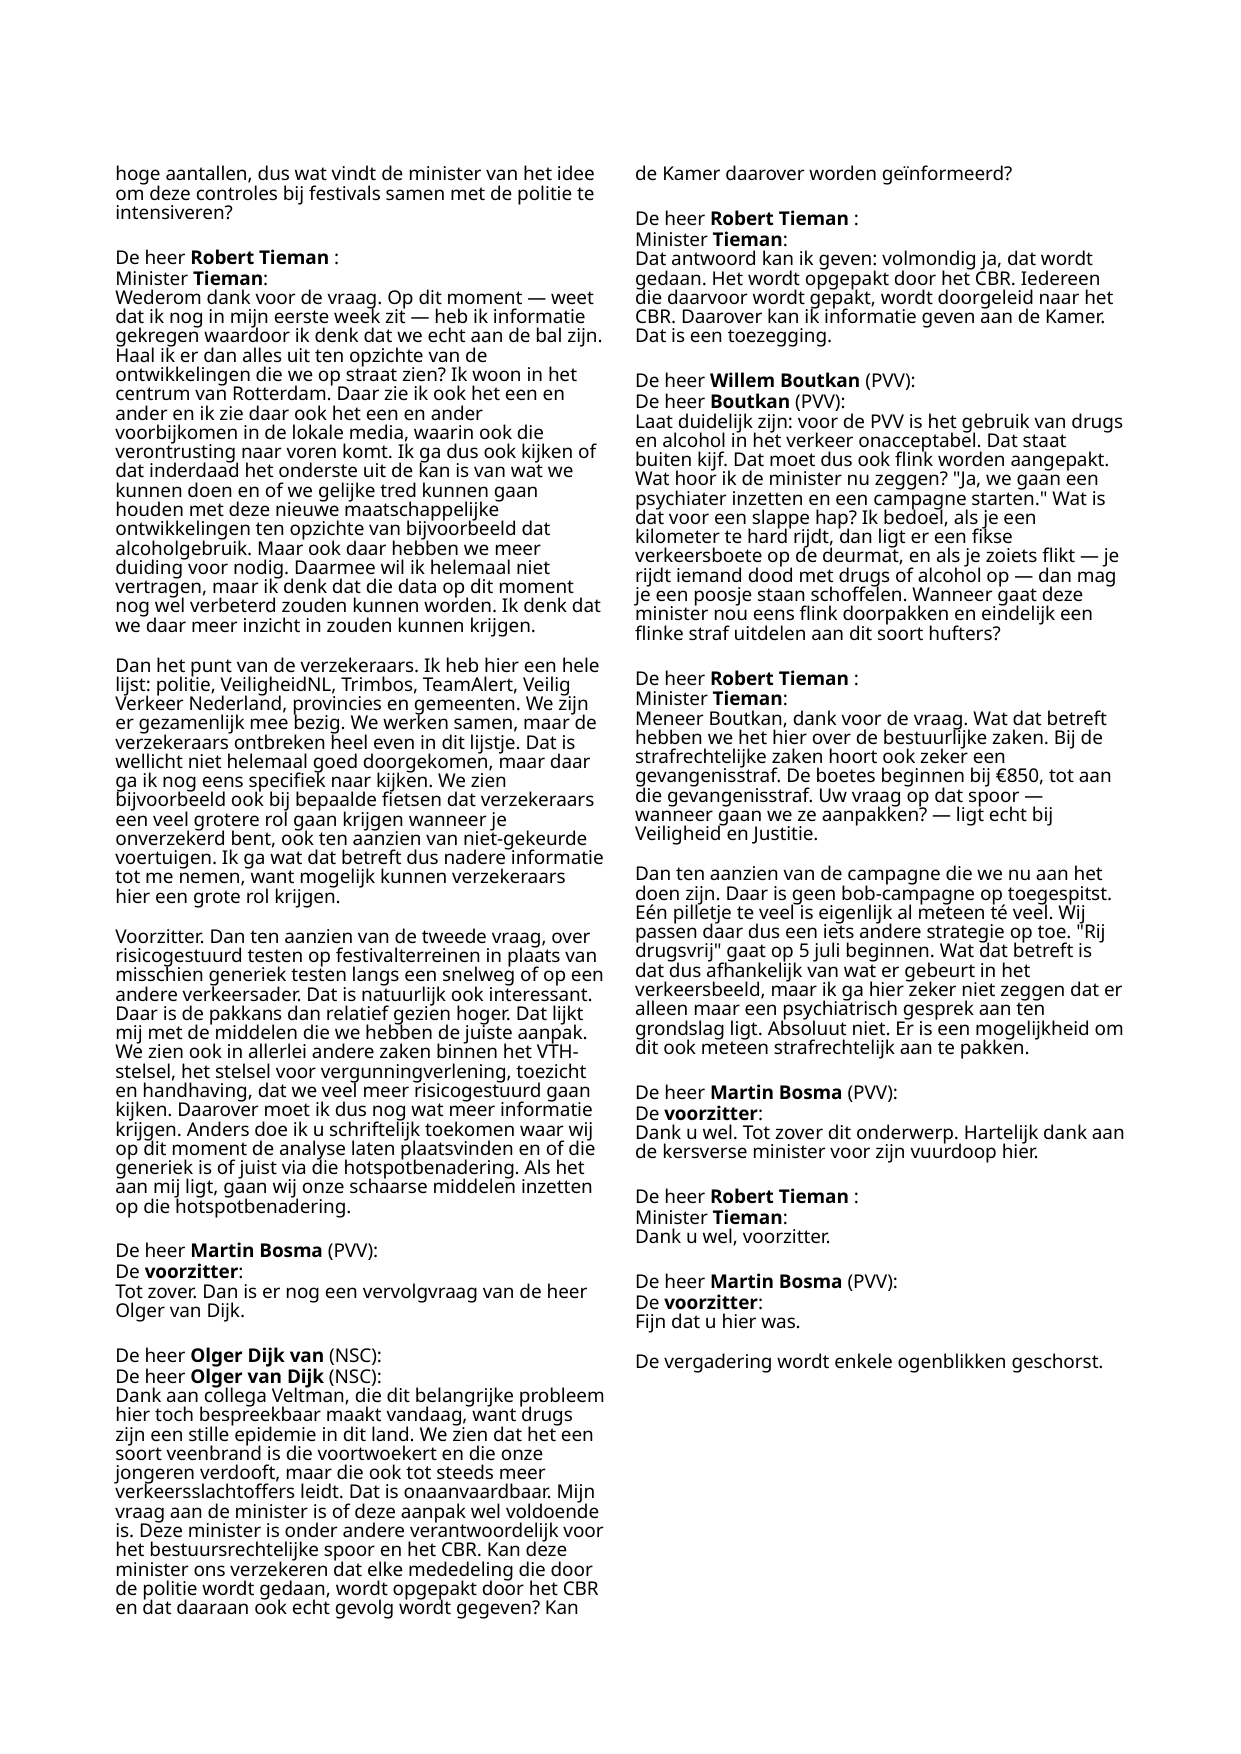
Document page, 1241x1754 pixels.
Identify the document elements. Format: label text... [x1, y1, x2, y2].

text hoge aantallen, dus wat vindt de minister van het idee om deze controles bij festivals samen met de politie te intensiveren? [115, 165, 605, 223]
text Minister Tieman: [115, 270, 605, 289]
text De voorzitter: [115, 1263, 605, 1283]
text Dan ten aanzien van de campagne die we nu aan het doen zijn. Daar is geen bob-campagne op toegespitst. Eén pilletje te veel is eigenlijk al meteen té veel. Wij passen daar dus een iets andere strategie op toe. "Rij drugsvrij" gaat op 5 juli beginnen. Wat dat betreft is dat dus afhankelijk van wat er gebeurt in het verkeersbeeld, maar ik ga hier zeker niet zeggen dat er alleen maar een psychiatrisch gesprek aan ten grondslag ligt. Absoluut niet. Er is een mogelijkheid om dit ook meteen strafrechtelijk aan te pakken. [635, 865, 1125, 1058]
text Dan het punt van de verzekeraars. Ik heb hier een hele lijst: politie, VeiligheidNL, Trimbos, TeamAlert, Veilig Verkeer Nederland, provincies en gemeenten. We zijn er gezamenlijk mee bezig. We werken samen, maar de verzekeraars ontbreken heel even in dit lijstje. Dat is wellicht niet helemaal goed doorgekomen, maar daar ga ik nog eens specifiek naar kijken. We zien bijvoorbeeld ook bij bepaalde fietsen dat verzekeraars een veel grotere rol gaan krijgen wanneer je onverzekerd bent, ook ten aanzien van niet-gekeurde voertuigen. Ik ga wat dat betreft dus nadere informatie tot me nemen, want mogelijk kunnen verzekeraars hier een grote rol krijgen. [115, 657, 605, 907]
text Voorzitter. Dan ten aanzien van de tweede vraag, over risicogestuurd testen op festivalterreinen in plaats van misschien generiek testen langs een snelweg of op een andere verkeersader. Dat is natuurlijk ook interessant. Daar is de pakkans dan relatief gezien hoger. Dat lijkt mij met de middelen die we hebben de juiste aanpak. We zien ook in allerlei andere zaken binnen het VTH-stelsel, het stelsel voor vergunningverlening, toezicht en handhaving, dat we veel meer risicogestuurd gaan kijken. Daarover moet ik dus nog wat meer informatie krijgen. Anders doe ik u schriftelijk toekomen waar wij op dit moment de analyse laten plaatsvinden en of die generiek is of juist via die hotspotbenadering. Als het aan mij ligt, gaan wij onze schaarse middelen inzetten op die hotspotbenadering. [115, 928, 605, 1217]
text De heer Willem Boutkan (PVV): [635, 368, 1125, 393]
text De heer Martin Bosma (PVV): [635, 1079, 1125, 1104]
text De heer Martin Bosma (PVV): [115, 1238, 605, 1263]
text De heer Robert Tieman : [635, 665, 1125, 690]
text Minister Tieman: [635, 1209, 1125, 1228]
text Minister Tieman: [635, 231, 1125, 250]
text Minister Tieman: [635, 690, 1125, 710]
text Wederom dank voor de vraag. Op dit moment — weet dat ik nog in mijn eerste week zit — heb ik informatie gekregen waardoor ik denk dat we echt aan de bal zijn. Haal ik er dan alles uit ten opzichte van de ontwikkelingen die we op straat zien? Ik woon in het centrum van Rotterdam. Daar zie ik ook het een en ander en ik zie daar ook het een en ander voorbijkomen in de lokale media, waarin ook die verontrusting naar voren komt. Ik ga dus ook kijken of dat inderdaad het onderste uit de kan is van wat we kunnen doen en of we gelijke tred kunnen gaan houden met deze nieuwe maatschappelijke ontwikkelingen ten opzichte van bijvoorbeeld dat alcoholgebruik. Maar ook daar hebben we meer duiding voor nodig. Daarmee wil ik helemaal niet vertragen, maar ik denk dat die data op dit moment nog wel verbeterd zouden kunnen worden. Ik denk dat we daar meer inzicht in zouden kunnen krijgen. [115, 289, 605, 636]
text Dat antwoord kan ik geven: volmondig ja, dat wordt gedaan. Het wordt opgepakt door het CBR. Iedereen die daarvoor wordt gepakt, wordt doorgeleid naar het CBR. Daarover kan ik informatie geven aan de Kamer. Dat is een toezegging. [635, 250, 1125, 347]
text Dank u wel. Tot zover dit onderwerp. Hartelijk dank aan de kersverse minister voor zijn vuurdoop hier. [635, 1124, 1125, 1162]
text De heer Olger van Dijk (NSC): [115, 1368, 605, 1387]
text De heer Robert Tieman : [635, 205, 1125, 231]
text Laat duidelijk zijn: voor de PVV is het gebruik van drugs en alcohol in het verkeer onacceptabel. Dat staat buiten kijf. Dat moet dus ook flink worden aangepakt. Wat hoor ik de minister nu zeggen? "Ja, we gaan een psychiater inzetten en een campagne starten." Wat is dat voor een slappe hap? Ik bedoel, als je een kilometer te hard rijdt, dan ligt er een fikse verkeersboete op de deurmat, en als je zoiets flikt — je rijdt iemand dood met drugs of alcohol op — dan mag je een poosje staan schoffelen. Wanneer gaat deze minister nou eens flink doorpakken en eindelijk een flinke straf uitdelen aan dit soort hufters? [635, 413, 1125, 644]
text Meneer Boutkan, dank voor de vraag. Wat dat betreft hebben we het hier over de bestuurlijke zaken. Bij de strafrechtelijke zaken hoort ook zeker een gevangenisstraf. De boetes beginnen bij €850, tot aan die gevangenisstraf. Uw vraag op dat spoor — wanneer gaan we ze aanpakken? — ligt echt bij Veiligheid en Justitie. [635, 710, 1125, 844]
text de Kamer daarover worden geïnformeerd? [635, 165, 1125, 184]
text De vergadering wordt enkele ogenblikken geschorst. [635, 1353, 1125, 1373]
text Dank u wel, voorzitter. [635, 1228, 1125, 1247]
text De voorzitter: [635, 1104, 1125, 1124]
text De heer Olger Dijk van (NSC): [115, 1342, 605, 1368]
text De voorzitter: [635, 1294, 1125, 1313]
text Tot zover. Dan is er nog een vervolgvraag van de heer Olger van Dijk. [115, 1283, 605, 1321]
text Dank aan collega Veltman, die dit belangrijke probleem hier toch bespreekbaar maakt vandaag, want drugs zijn een stille epidemie in dit land. We zien dat het een soort veenbrand is die voortwoekert en die onze jongeren verdooft, maar die ook tot steeds meer verkeersslachtoffers leidt. Dat is onaanvaardbaar. Mijn vraag aan de minister is of deze aanpak wel voldoende is. Deze minister is onder andere verantwoordelijk voor het bestuursrechtelijke spoor en het CBR. Kan deze minister ons verzekeren dat elke mededeling die door de politie wordt gedaan, wordt opgepakt door het CBR en dat daaraan ook echt gevolg wordt gegeven? Kan [115, 1387, 605, 1618]
text De heer Robert Tieman : [115, 244, 605, 270]
text Fijn dat u hier was. [635, 1313, 1125, 1333]
text De heer Robert Tieman : [635, 1183, 1125, 1209]
text De heer Boutkan (PVV): [635, 393, 1125, 413]
text De heer Martin Bosma (PVV): [635, 1268, 1125, 1294]
